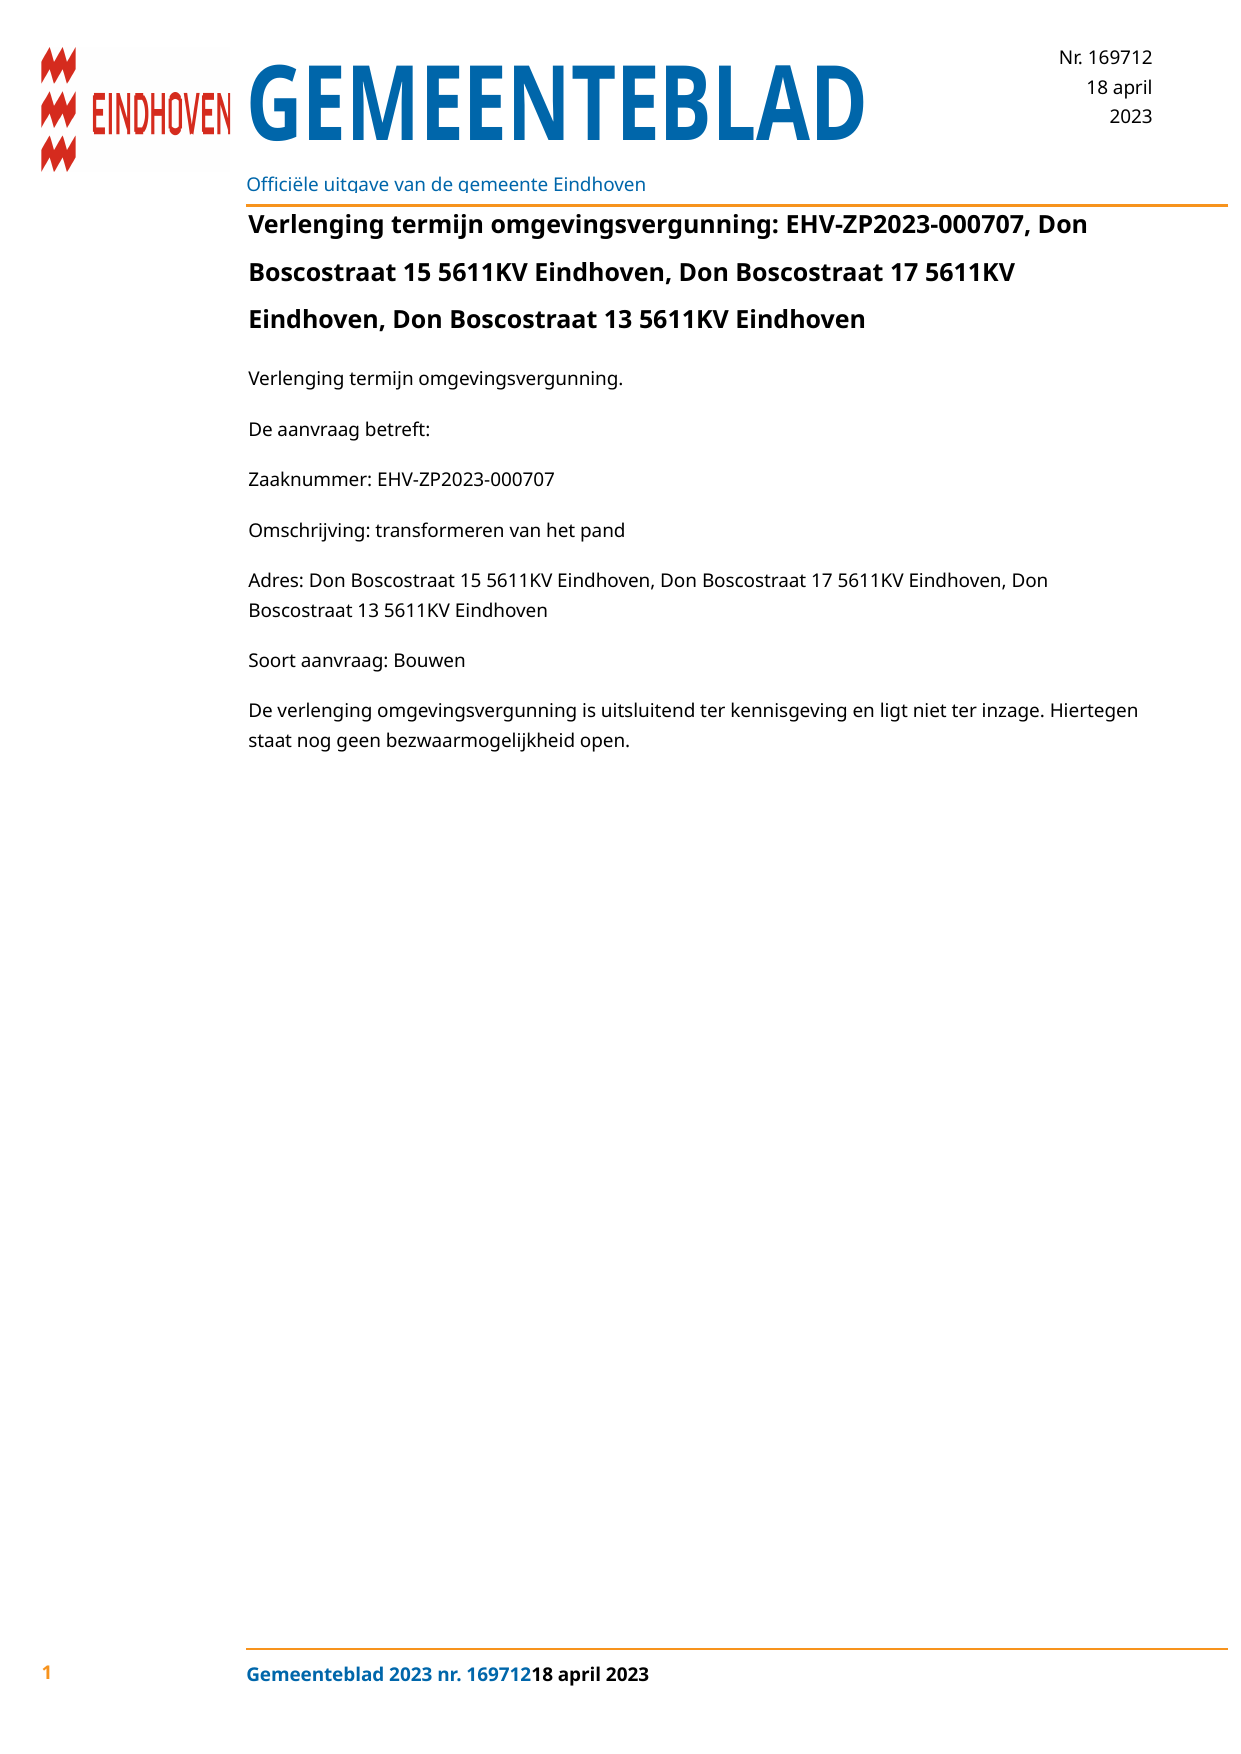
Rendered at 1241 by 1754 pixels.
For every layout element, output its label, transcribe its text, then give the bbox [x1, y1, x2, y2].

text Zaaknummer: EHV-ZP2023-000707 [248, 466, 1152, 492]
text De verlenging omgevingsvergunning is uitsluitend ter kennisgeving en ligt niet ter inzage. Hiertegen staat nog geen bezwaarmogelijkheid open. [248, 698, 1152, 753]
text Soort aanvraag: Bouwen [248, 647, 1152, 673]
picture [41, 47, 231, 172]
text Omschrijving: transformeren van het pand [248, 517, 1152, 542]
text Verlenging termijn omgevingsvergunning: EHV-ZP2023-000707, Don Boscostraat 15 5611KV Eindhoven, Don Boscostraat 17 5611KV Eindhoven, Don Boscostraat 13 5611KV Eindhoven [248, 207, 1152, 336]
text Verlenging termijn omgevingsvergunning. [248, 366, 1152, 391]
text Adres: Don Boscostraat 15 5611KV Eindhoven, Don Boscostraat 17 5611KV Eindhoven, Don Boscostraat 13 5611KV Eindhoven [248, 567, 1152, 622]
text De aanvraag betreft: [248, 416, 1152, 442]
